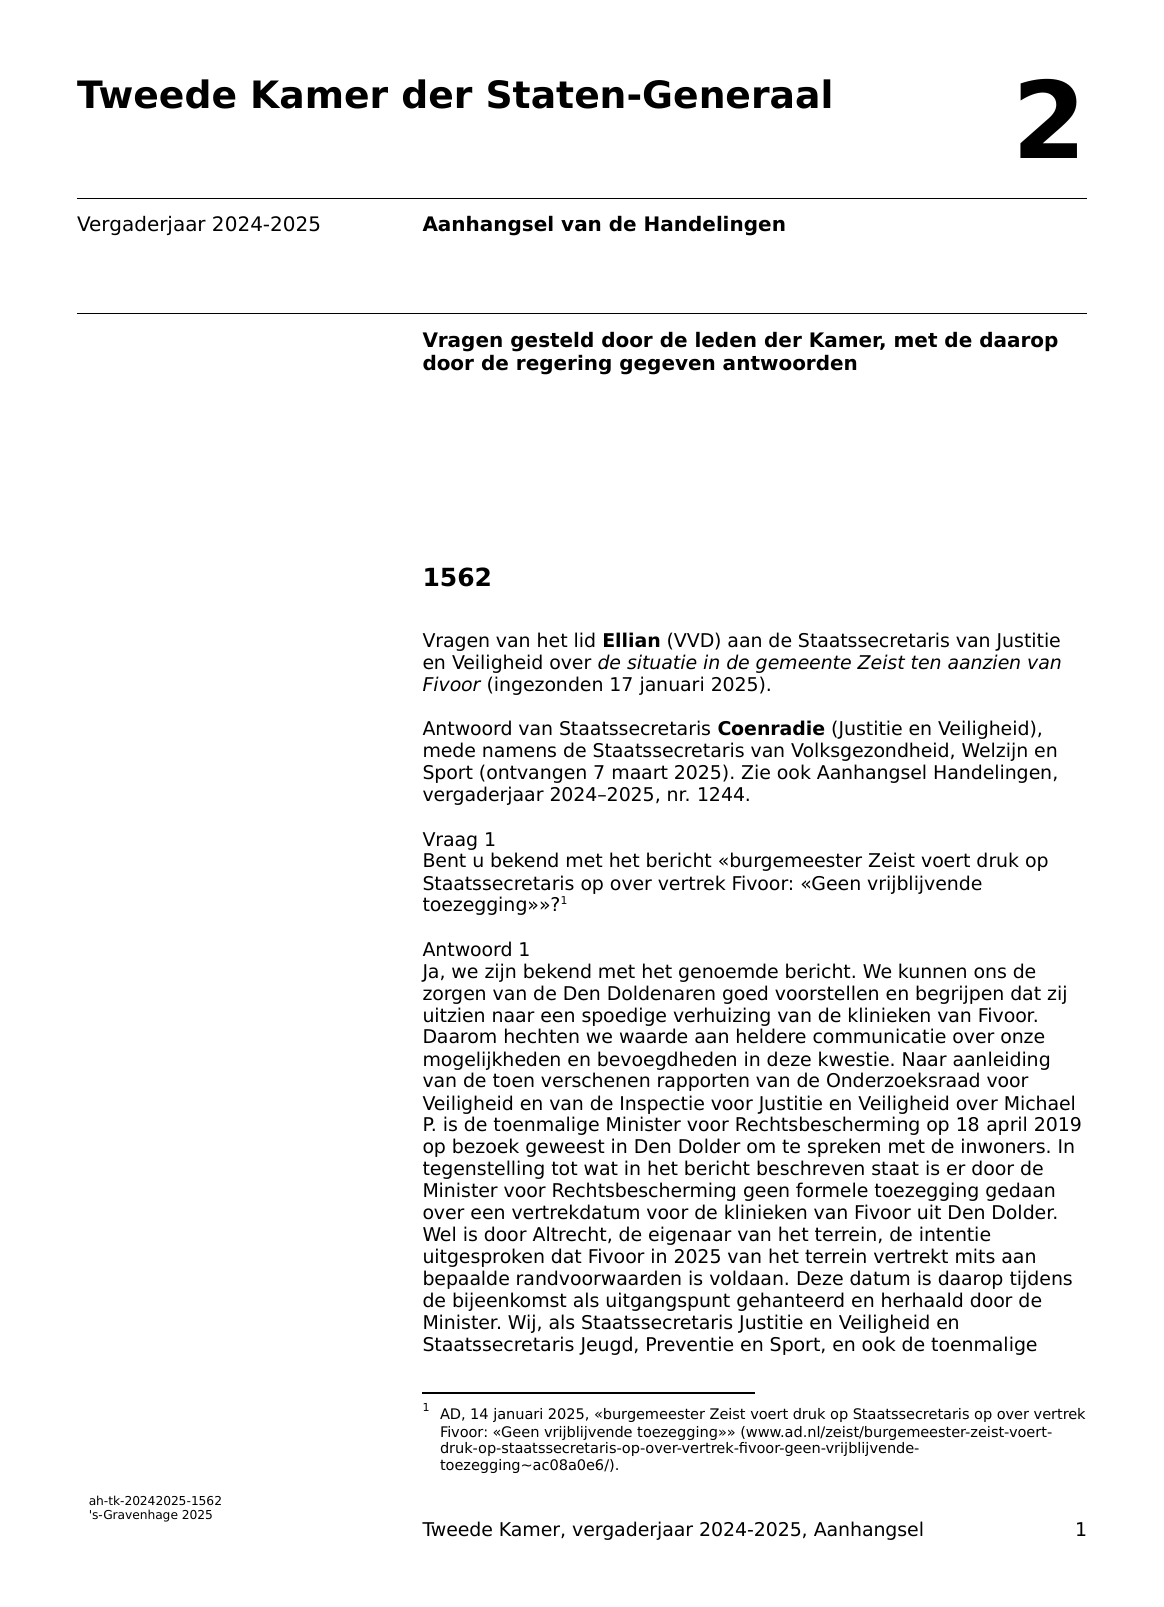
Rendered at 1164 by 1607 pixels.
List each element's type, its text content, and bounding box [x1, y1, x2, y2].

text AD, 14 januari 2025, «burgemeester Zeist voert druk op Staatssecretaris op over vertrek Fivoor: «Geen vrijblijvende toezegging»» (www.ad.nl/zeist/burgemeester-zeist-voert-druk-op-staatssecretaris-op-over-vertrek-fivoor-geen-vrijblijvende-toezegging~ac08a0e6/). [422, 1402, 1087, 1474]
table_header Tweede Kamer der Staten-Generaal [77, 59, 886, 198]
table_cell Vragen gesteld door de leden der Kamer, met de daarop door de regering gegeven antwoorden [422, 314, 1087, 375]
table_cell Vergaderjaar 2024-2025 [77, 199, 422, 313]
table_cell [77, 314, 422, 375]
text Vragen van het lid Ellian (VVD) aan de Staatssecretaris van Justitie en Veiligheid over de situatie in de gemeente Zeist ten aanzien van Fivoor (ingezonden 17 januari 2025). [422, 630, 1087, 696]
text Antwoord van Staatssecretaris Coenradie (Justitie en Veiligheid), mede namens de Staatssecretaris van Volksgezondheid, Welzijn en Sport (ontvangen 7 maart 2025). Zie ook Aanhangsel Handelingen, vergaderjaar 2024–2025, nr. 1244. [422, 718, 1087, 806]
text Antwoord 1 [422, 938, 1087, 961]
text Bent u bekend met het bericht «burgemeester Zeist voert druk op Staatssecretaris op over vertrek Fivoor: «Geen vrijblijvende toezegging»»? [422, 850, 1087, 916]
table_cell Aanhangsel van de Handelingen [422, 199, 1087, 313]
text Vraag 1 [422, 828, 1087, 850]
text Ja, we zijn bekend met het genoemde bericht. We kunnen ons de zorgen van de Den Doldenaren goed voorstellen en begrijpen dat zij uitzien naar een spoedige verhuizing van de klinieken van Fivoor. Daarom hechten we waarde aan heldere communicatie over onze mogelijkheden en bevoegdheden in deze kwestie. Naar aanleiding van de toen verschenen rapporten van de Onderzoeksraad voor Veiligheid en van de Inspectie voor Justitie en Veiligheid over Michael P. is de toenmalige Minister voor Rechtsbescherming op 18 april 2019 op bezoek geweest in Den Dolder om te spreken met de inwoners. In tegenstelling tot wat in het bericht beschreven staat is er door de Minister voor Rechtsbescherming geen formele toezegging gedaan over een vertrekdatum voor de klinieken van Fivoor uit Den Dolder. Wel is door Altrecht, de eigenaar van het terrein, de intentie uitgesproken dat Fivoor in 2025 van het terrein vertrekt mits aan bepaalde randvoorwaarden is voldaan. Deze datum is daarop tijdens de bijeenkomst als uitgangspunt gehanteerd en herhaald door de Minister. Wij, als Staatssecretaris Justitie en Veiligheid en Staatssecretaris Jeugd, Preventie en Sport, en ook de toenmalige [422, 961, 1087, 1356]
text ah-tk-20242025-1562 [88, 1494, 323, 1508]
text 1562 [422, 563, 1087, 592]
text 's-Gravenhage 2025 [88, 1508, 323, 1522]
table_header 2 [886, 59, 1087, 198]
